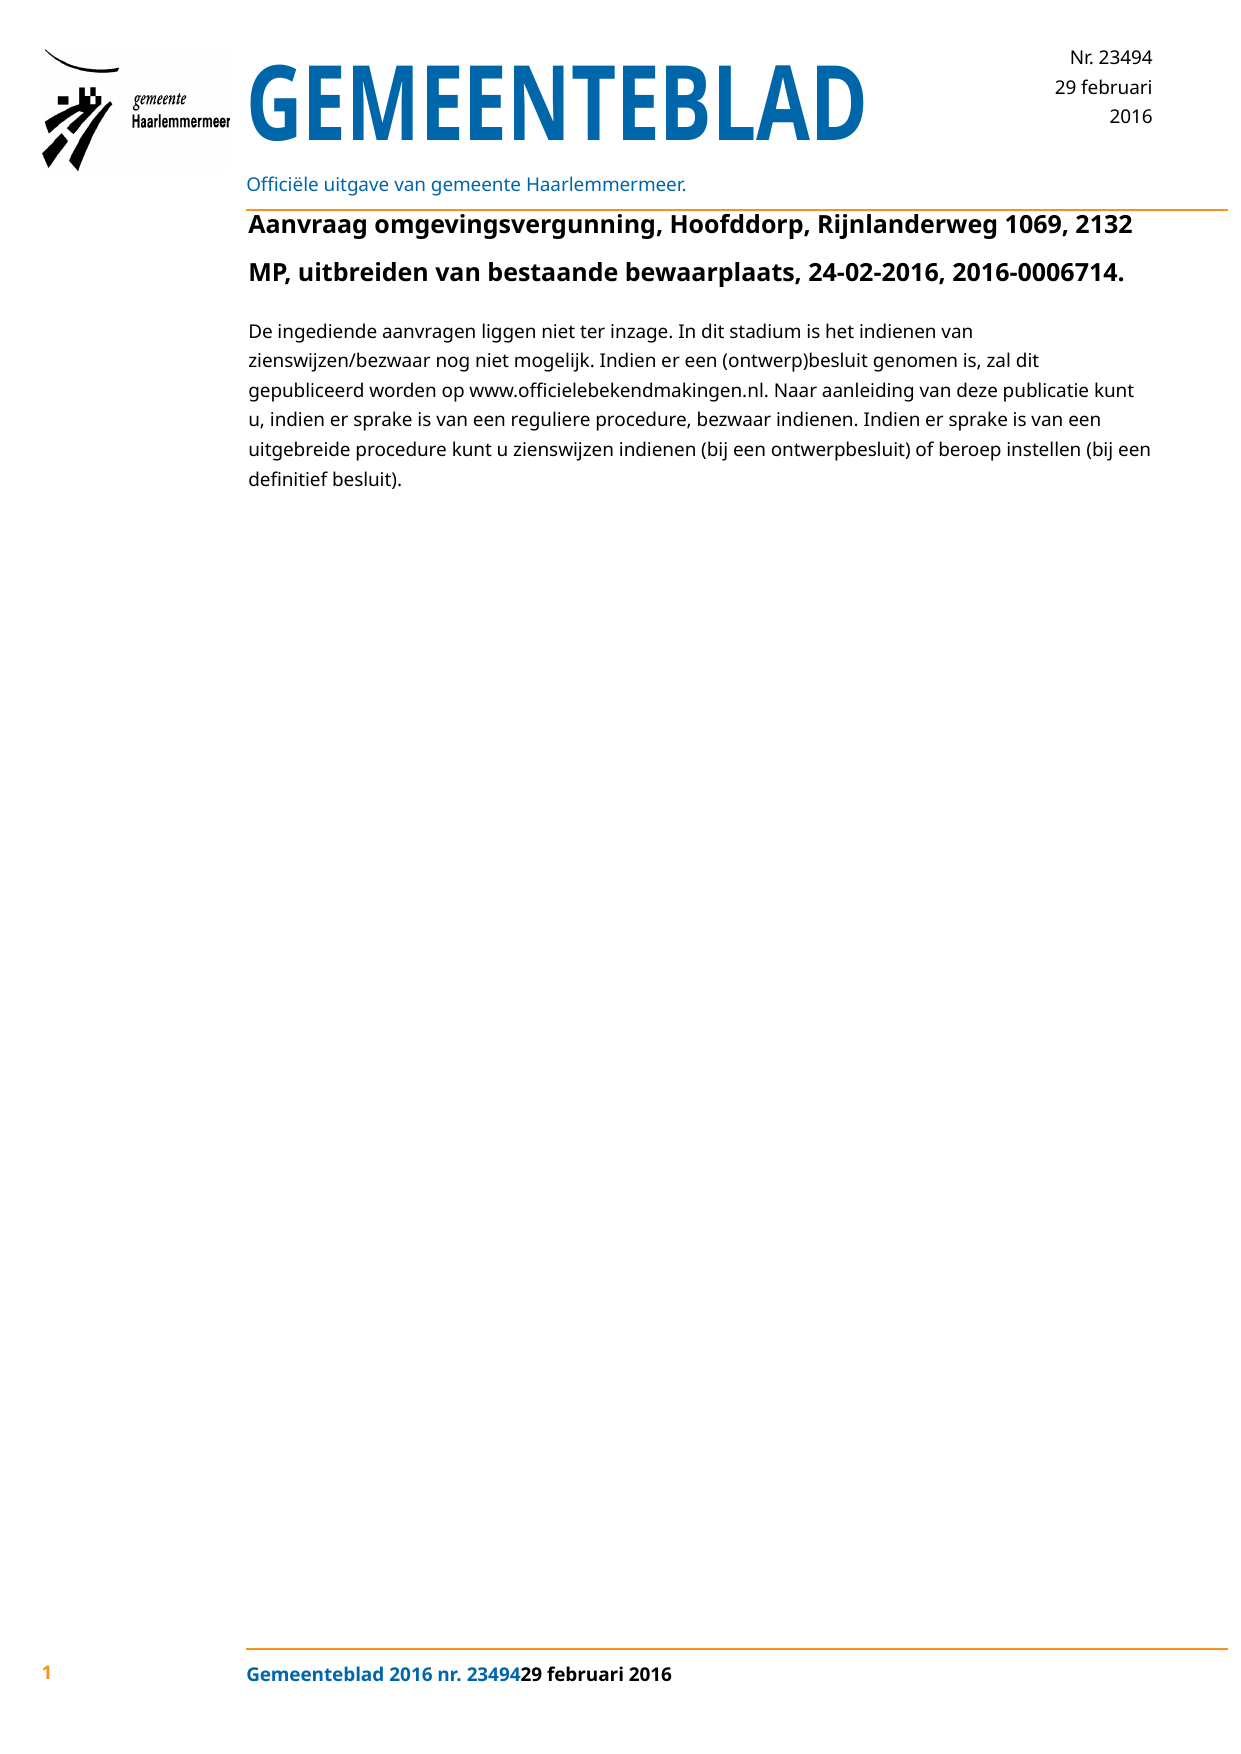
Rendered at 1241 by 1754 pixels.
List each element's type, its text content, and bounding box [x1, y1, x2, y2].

picture [41, 47, 231, 172]
text Aanvraag omgevingsvergunning, Hoofddorp, Rijnlanderweg 1069, 2132 MP, uitbreiden van bestaande bewaarplaats, 24-02-2016, 2016-0006714. [248, 211, 1152, 288]
text De ingediende aanvragen liggen niet ter inzage. In dit stadium is het indienen van zienswijzen/bezwaar nog niet mogelijk. Indien er een (ontwerp)besluit genomen is, zal dit gepubliceerd worden op www.officielebekendmakingen.nl. Naar aanleiding van deze publicatie kunt u, indien er sprake is van een reguliere procedure, bezwaar indienen. Indien er sprake is van een uitgebreide procedure kunt u zienswijzen indienen (bij een ontwerpbesluit) of beroep instellen (bij een definitief besluit). [248, 318, 1152, 492]
